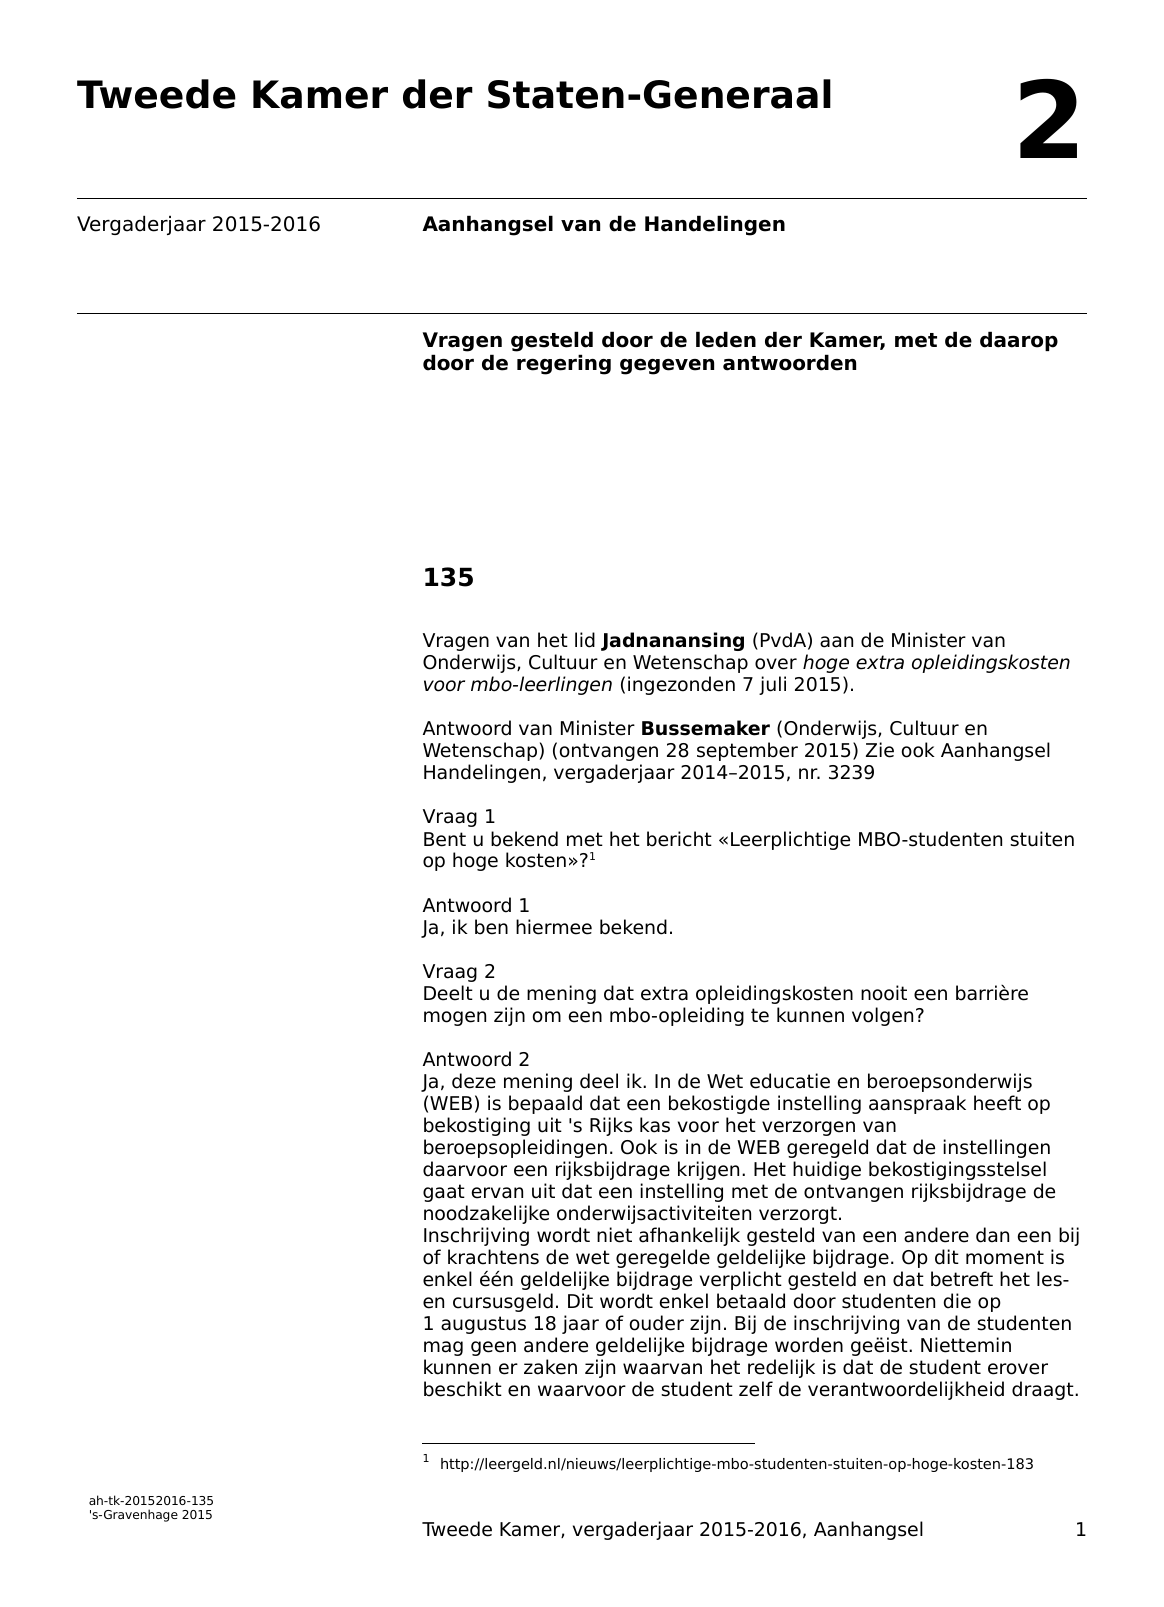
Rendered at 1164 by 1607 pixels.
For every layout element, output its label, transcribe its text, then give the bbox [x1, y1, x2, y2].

text Vragen van het lid Jadnanansing (PvdA) aan de Minister van Onderwijs, Cultuur en Wetenschap over hoge extra opleidingskosten voor mbo-leerlingen (ingezonden 7 juli 2015). [422, 630, 1087, 696]
text Deelt u de mening dat extra opleidingskosten nooit een barrière mogen zijn om een mbo-opleiding te kunnen volgen? [422, 983, 1087, 1027]
table_cell Aanhangsel van de Handelingen [422, 199, 1087, 313]
text Antwoord 2 [422, 1049, 1087, 1071]
text Ja, ik ben hiermee bekend. [422, 917, 1087, 938]
table_cell Vragen gesteld door de leden der Kamer, met de daarop door de regering gegeven antwoorden [422, 314, 1087, 375]
text Vraag 1 [422, 806, 1087, 828]
text 's-Gravenhage 2015 [88, 1508, 323, 1522]
text http://leergeld.nl/nieuws/leerplichtige-mbo-studenten-stuiten-op-hoge-kosten-183 [422, 1452, 1087, 1474]
text 135 [422, 563, 1087, 592]
text Bent u bekend met het bericht «Leerplichtige MBO-studenten stuiten op hoge kosten»? [422, 828, 1087, 872]
text Vraag 2 [422, 961, 1087, 983]
table_header 2 [886, 59, 1087, 198]
text ah-tk-20152016-135 [88, 1494, 323, 1508]
text Ja, deze mening deel ik. In de Wet educatie en beroepsonderwijs (WEB) is bepaald dat een bekostigde instelling aanspraak heeft op bekostiging uit 's Rijks kas voor het verzorgen van beroepsopleidingen. Ook is in de WEB geregeld dat de instellingen daarvoor een rijksbijdrage krijgen. Het huidige bekostigingsstelsel gaat ervan uit dat een instelling met de ontvangen rijksbijdrage de noodzakelijke onderwijsactiviteiten verzorgt. [422, 1071, 1087, 1225]
table_header Tweede Kamer der Staten-Generaal [77, 59, 886, 198]
table_cell [77, 314, 422, 375]
text Antwoord van Minister Bussemaker (Onderwijs, Cultuur en Wetenschap) (ontvangen 28 september 2015) Zie ook Aanhangsel Handelingen, vergaderjaar 2014–2015, nr. 3239 [422, 718, 1087, 784]
table_cell Vergaderjaar 2015-2016 [77, 199, 422, 313]
text Antwoord 1 [422, 894, 1087, 917]
text Inschrijving wordt niet afhankelijk gesteld van een andere dan een bij of krachtens de wet geregelde geldelijke bijdrage. Op dit moment is enkel één geldelijke bijdrage verplicht gesteld en dat betreft het les- en cursusgeld. Dit wordt enkel betaald door studenten die op 1 augustus 18 jaar of ouder zijn. Bij de inschrijving van de studenten mag geen andere geldelijke bijdrage worden geëist. Niettemin kunnen er zaken zijn waarvan het redelijk is dat de student erover beschikt en waarvoor de student zelf de verantwoordelijkheid draagt. [422, 1225, 1087, 1401]
